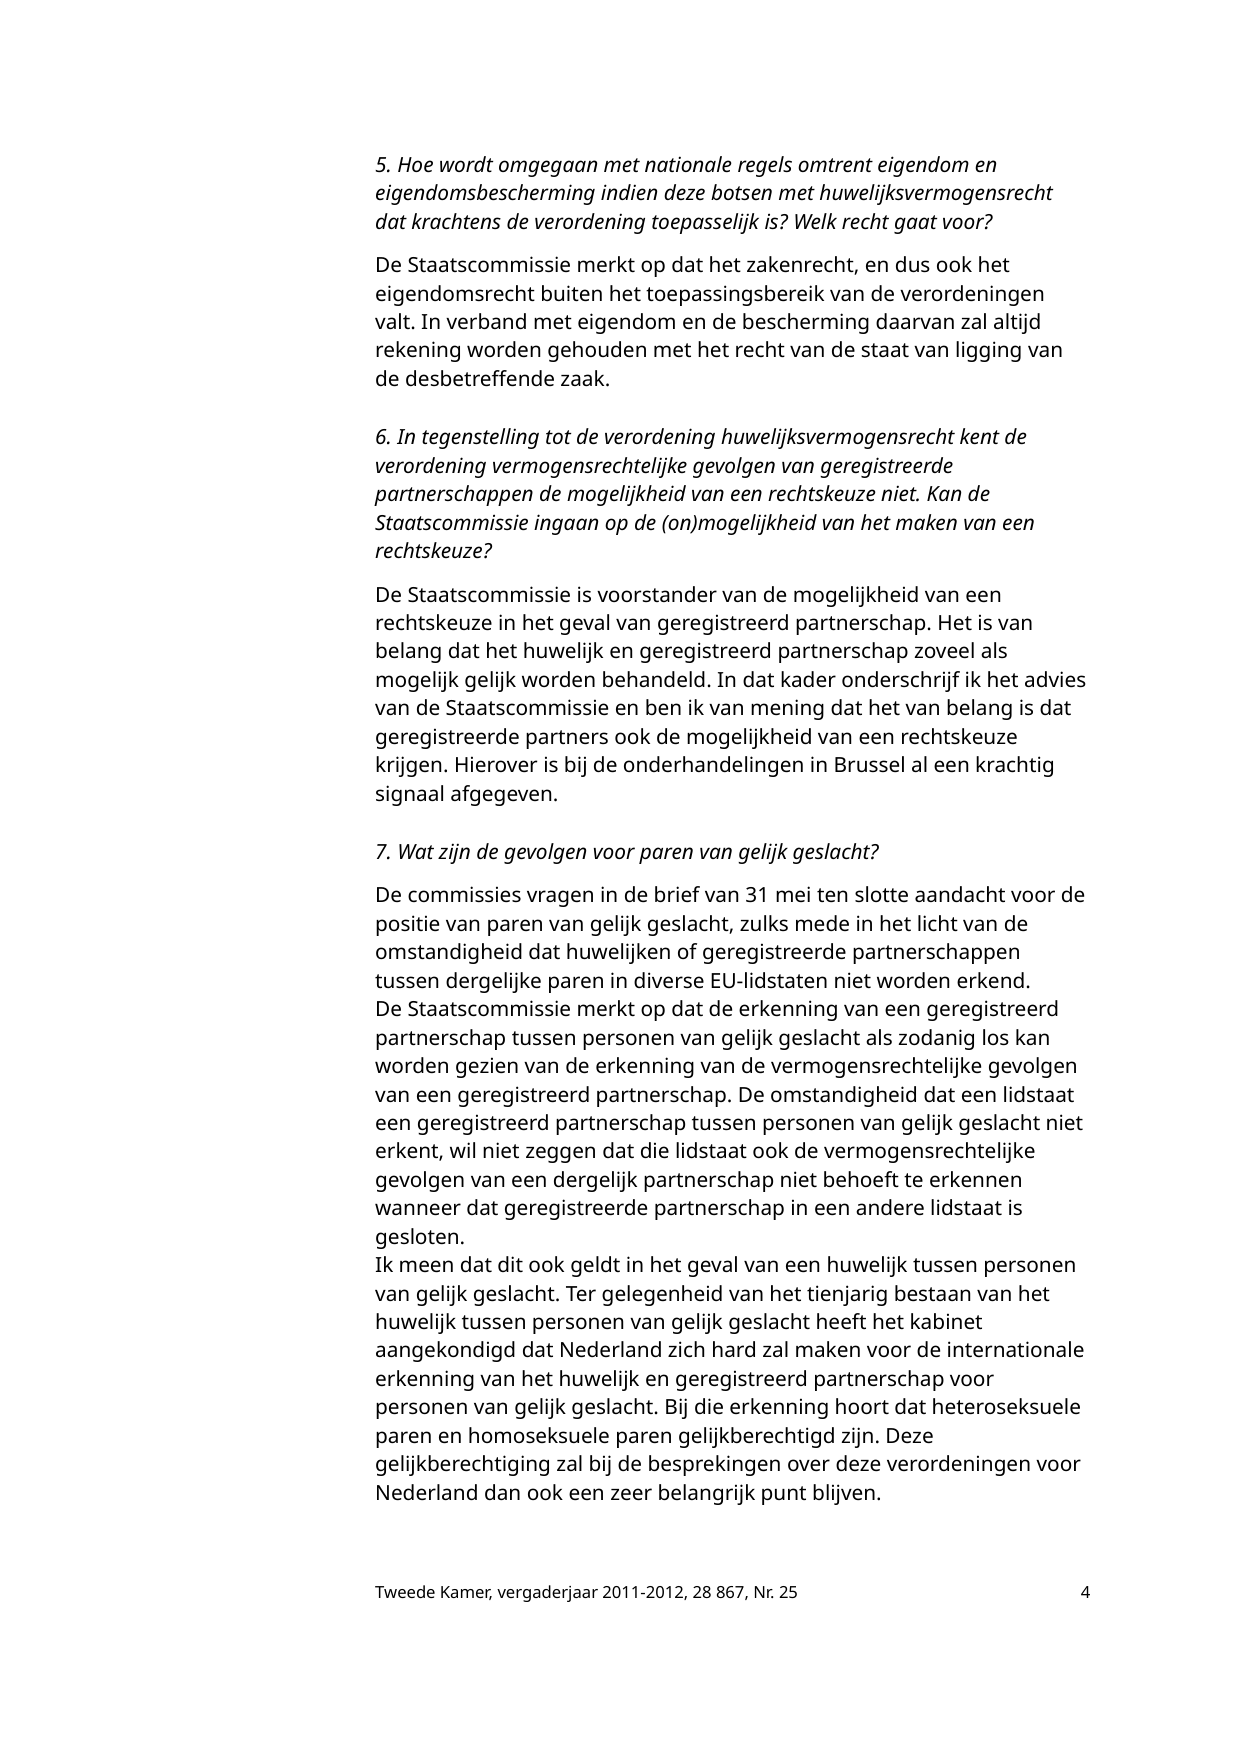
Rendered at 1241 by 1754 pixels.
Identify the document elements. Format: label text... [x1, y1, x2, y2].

text 7. Wat zijn de gevolgen voor paren van gelijk geslacht? [375, 837, 1090, 866]
text 5. Hoe wordt omgegaan met nationale regels omtrent eigendom en eigendomsbescherming indien deze botsen met huwelijksvermogensrecht dat krachtens de verordening toepasselijk is? Welk recht gaat voor? [375, 150, 1090, 235]
text Ik meen dat dit ook geldt in het geval van een huwelijk tussen personen van gelijk geslacht. Ter gelegenheid van het tienjarig bestaan van het huwelijk tussen personen van gelijk geslacht heeft het kabinet aangekondigd dat Nederland zich hard zal maken voor de internationale erkenning van het huwelijk en geregistreerd partnerschap voor personen van gelijk geslacht. Bij die erkenning hoort dat heteroseksuele paren en homoseksuele paren gelijkberechtigd zijn. Deze gelijkberechtiging zal bij de besprekingen over deze verordeningen voor Nederland dan ook een zeer belangrijk punt blijven. [375, 1250, 1090, 1506]
text De commissies vragen in de brief van 31 mei ten slotte aandacht voor de positie van paren van gelijk geslacht, zulks mede in het licht van de omstandigheid dat huwelijken of geregistreerde partnerschappen tussen dergelijke paren in diverse EU-lidstaten niet worden erkend. [375, 881, 1090, 994]
text 6. In tegenstelling tot de verordening huwelijksvermogensrecht kent de verordening vermogensrechtelijke gevolgen van geregistreerde partnerschappen de mogelijkheid van een rechtskeuze niet. Kan de Staatscommissie ingaan op de (on)mogelijkheid van het maken van een rechtskeuze? [375, 422, 1090, 565]
text De Staatscommissie is voorstander van de mogelijkheid van een rechtskeuze in het geval van geregistreerd partnerschap. Het is van belang dat het huwelijk en geregistreerd partnerschap zoveel als mogelijk gelijk worden behandeld. In dat kader onderschrijf ik het advies van de Staatscommissie en ben ik van mening dat het van belang is dat geregistreerde partners ook de mogelijkheid van een rechtskeuze krijgen. Hierover is bij de onderhandelingen in Brussel al een krachtig signaal afgegeven. [375, 580, 1090, 807]
text De Staatscommissie merkt op dat het zakenrecht, en dus ook het eigendomsrecht buiten het toepassingsbereik van de verordeningen valt. In verband met eigendom en de bescherming daarvan zal altijd rekening worden gehouden met het recht van de staat van ligging van de desbetreffende zaak. [375, 250, 1090, 392]
text De Staatscommissie merkt op dat de erkenning van een geregistreerd partnerschap tussen personen van gelijk geslacht als zodanig los kan worden gezien van de erkenning van de vermogensrechtelijke gevolgen van een geregistreerd partnerschap. De omstandigheid dat een lidstaat een geregistreerd partnerschap tussen personen van gelijk geslacht niet erkent, wil niet zeggen dat die lidstaat ook de vermogensrechtelijke gevolgen van een dergelijk partnerschap niet behoeft te erkennen wanneer dat geregistreerde partnerschap in een andere lidstaat is gesloten. [375, 994, 1090, 1250]
